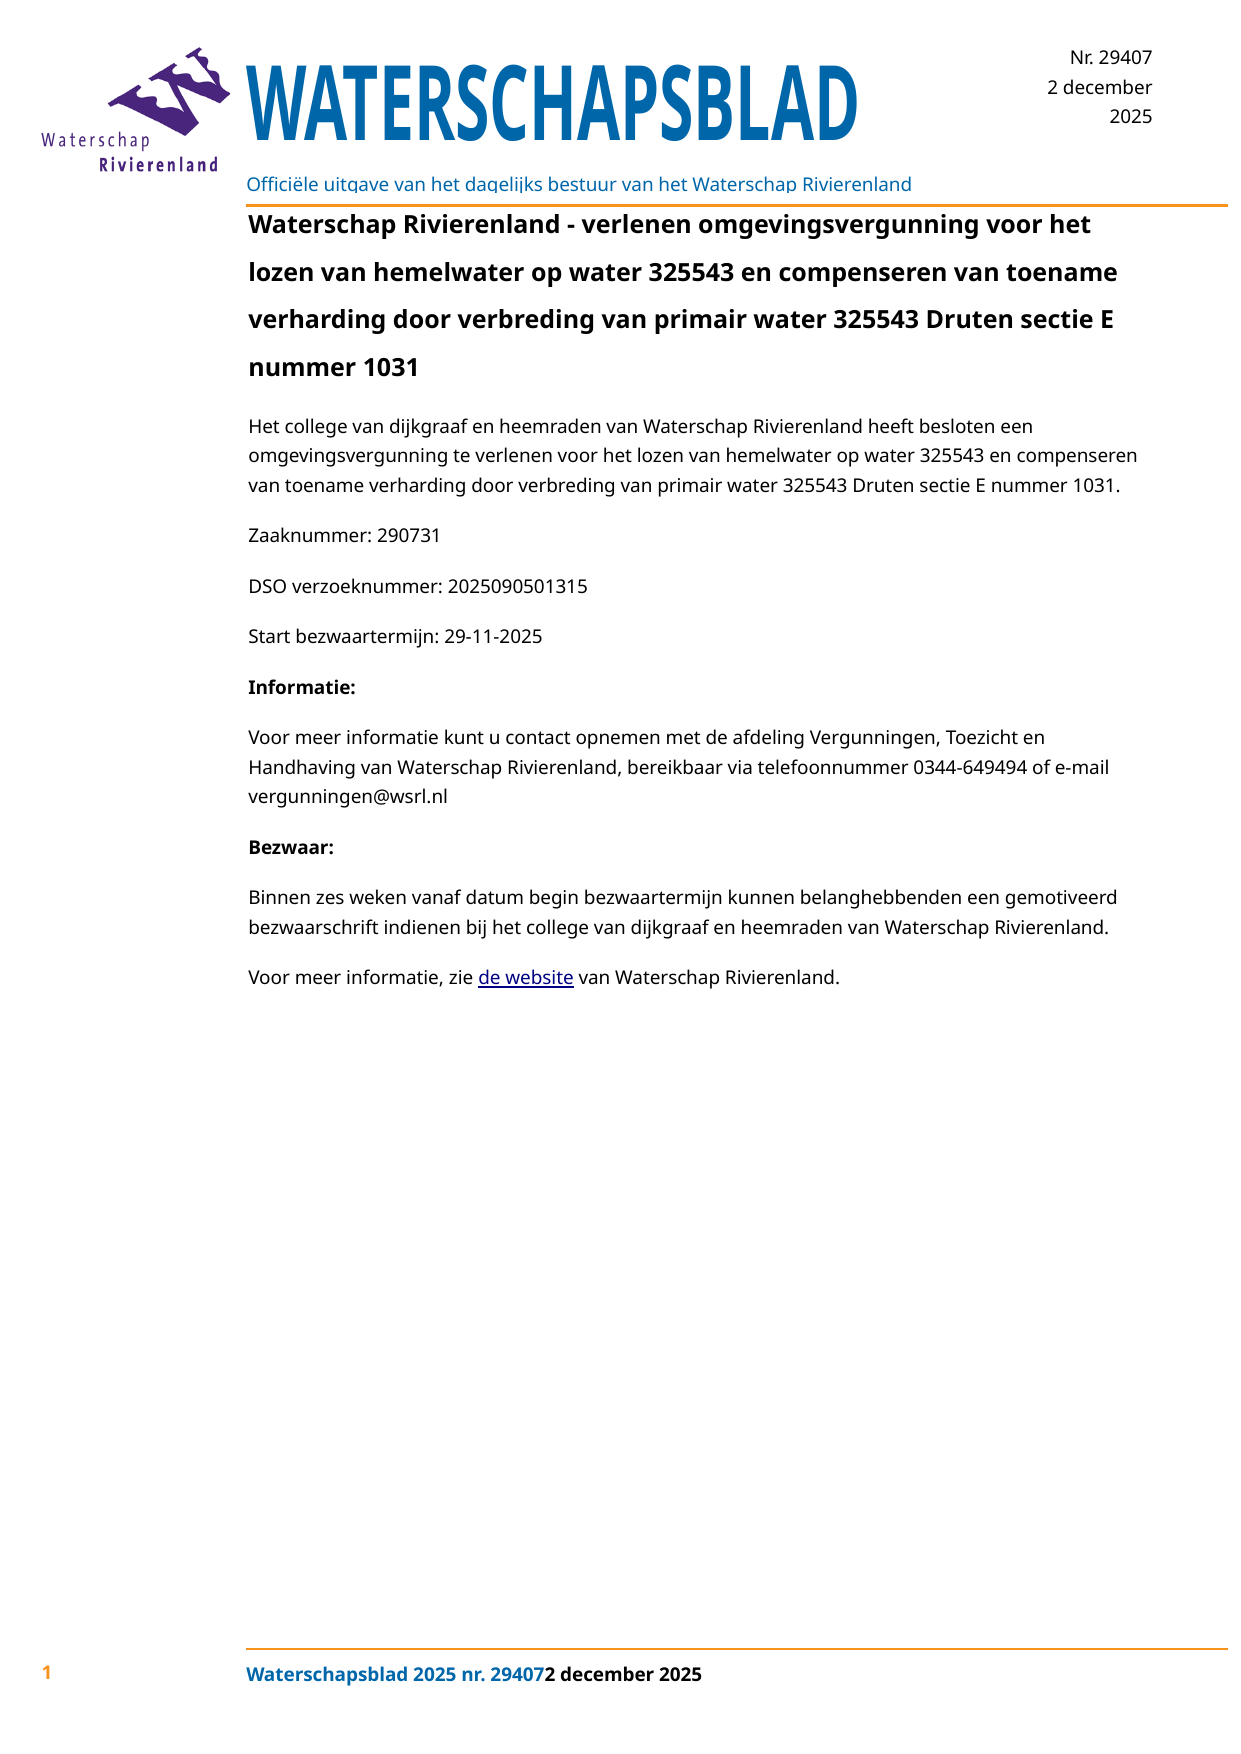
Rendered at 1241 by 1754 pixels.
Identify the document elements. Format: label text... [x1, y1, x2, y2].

text DSO verzoeknummer: 2025090501315 [248, 573, 1152, 599]
text Informatie: [248, 674, 1152, 700]
text Start bezwaartermijn: 29-11-2025 [248, 623, 1152, 649]
text Zaaknummer: 290731 [248, 523, 1152, 548]
text Het college van dijkgraaf en heemraden van Waterschap Rivierenland heeft besloten een omgevingsvergunning te verlenen voor het lozen van hemelwater op water 325543 en compenseren van toename verharding door verbreding van primair water 325543 Druten sectie E nummer 1031. [248, 413, 1152, 498]
picture [41, 47, 231, 172]
text Binnen zes weken vanaf datum begin bezwaartermijn kunnen belanghebbenden een gemotiveerd bezwaarschrift indienen bij het college van dijkgraaf en heemraden van Waterschap Rivierenland. [248, 884, 1152, 940]
text Bezwaar: [248, 834, 1152, 860]
text Voor meer informatie kunt u contact opnemen met de afdeling Vergunningen, Toezicht en Handhaving van Waterschap Rivierenland, bereikbaar via telefoonnummer 0344-649494 of e-mail vergunningen@wsrl.nl [248, 724, 1152, 809]
text Waterschap Rivierenland - verlenen omgevingsvergunning voor het lozen van hemelwater op water 325543 en compenseren van toename verharding door verbreding van primair water 325543 Druten sectie E nummer 1031 [248, 207, 1152, 384]
text Voor meer informatie, zie de website van Waterschap Rivierenland. [248, 964, 1152, 990]
